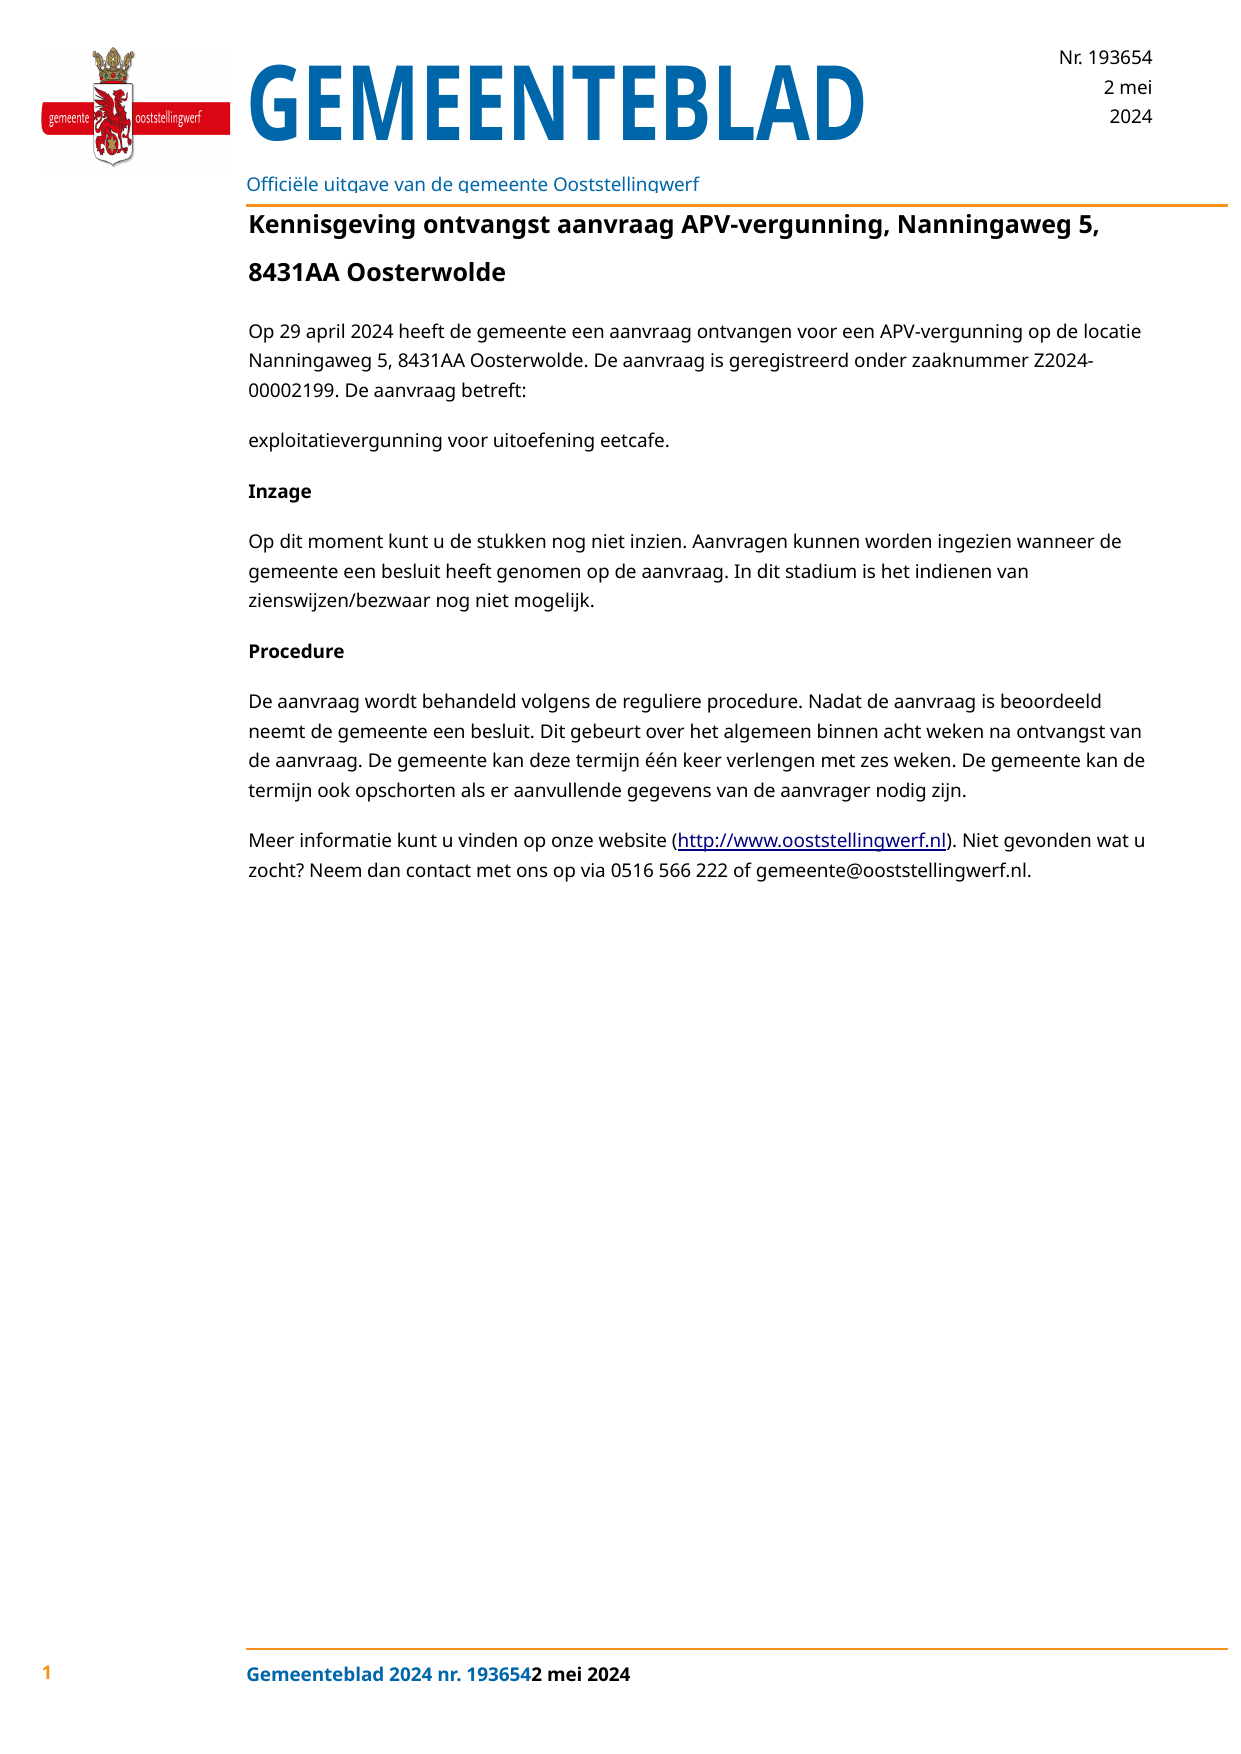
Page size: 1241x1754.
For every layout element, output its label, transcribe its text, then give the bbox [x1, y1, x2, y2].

text Op 29 april 2024 heeft de gemeente een aanvraag ontvangen voor een APV-vergunning op de locatie Nanningaweg 5, 8431AA Oosterwolde. De aanvraag is geregistreerd onder zaaknummer Z2024-00002199. De aanvraag betreft: [248, 318, 1152, 403]
text Procedure [248, 638, 1152, 664]
text exploitatievergunning voor uitoefening eetcafe. [248, 427, 1152, 453]
text Inzage [248, 478, 1152, 504]
text Meer informatie kunt u vinden op onze website (http://www.ooststellingwerf.nl). Niet gevonden wat u zocht? Neem dan contact met ons op via 0516 566 222 of gemeente@ooststellingwerf.nl. [248, 827, 1152, 883]
text De aanvraag wordt behandeld volgens de reguliere procedure. Nadat de aanvraag is beoordeeld neemt de gemeente een besluit. Dit gebeurt over het algemeen binnen acht weken na ontvangst van de aanvraag. De gemeente kan deze termijn één keer verlengen met zes weken. De gemeente kan de termijn ook opschorten als er aanvullende gegevens van de aanvrager nodig zijn. [248, 688, 1152, 803]
picture [41, 47, 231, 172]
text Kennisgeving ontvangst aanvraag APV-vergunning, Nanningaweg 5, 8431AA Oosterwolde [248, 207, 1152, 288]
text Op dit moment kunt u de stukken nog niet inzien. Aanvragen kunnen worden ingezien wanneer de gemeente een besluit heeft genomen op de aanvraag. In dit stadium is het indienen van zienswijzen/bezwaar nog niet mogelijk. [248, 528, 1152, 613]
